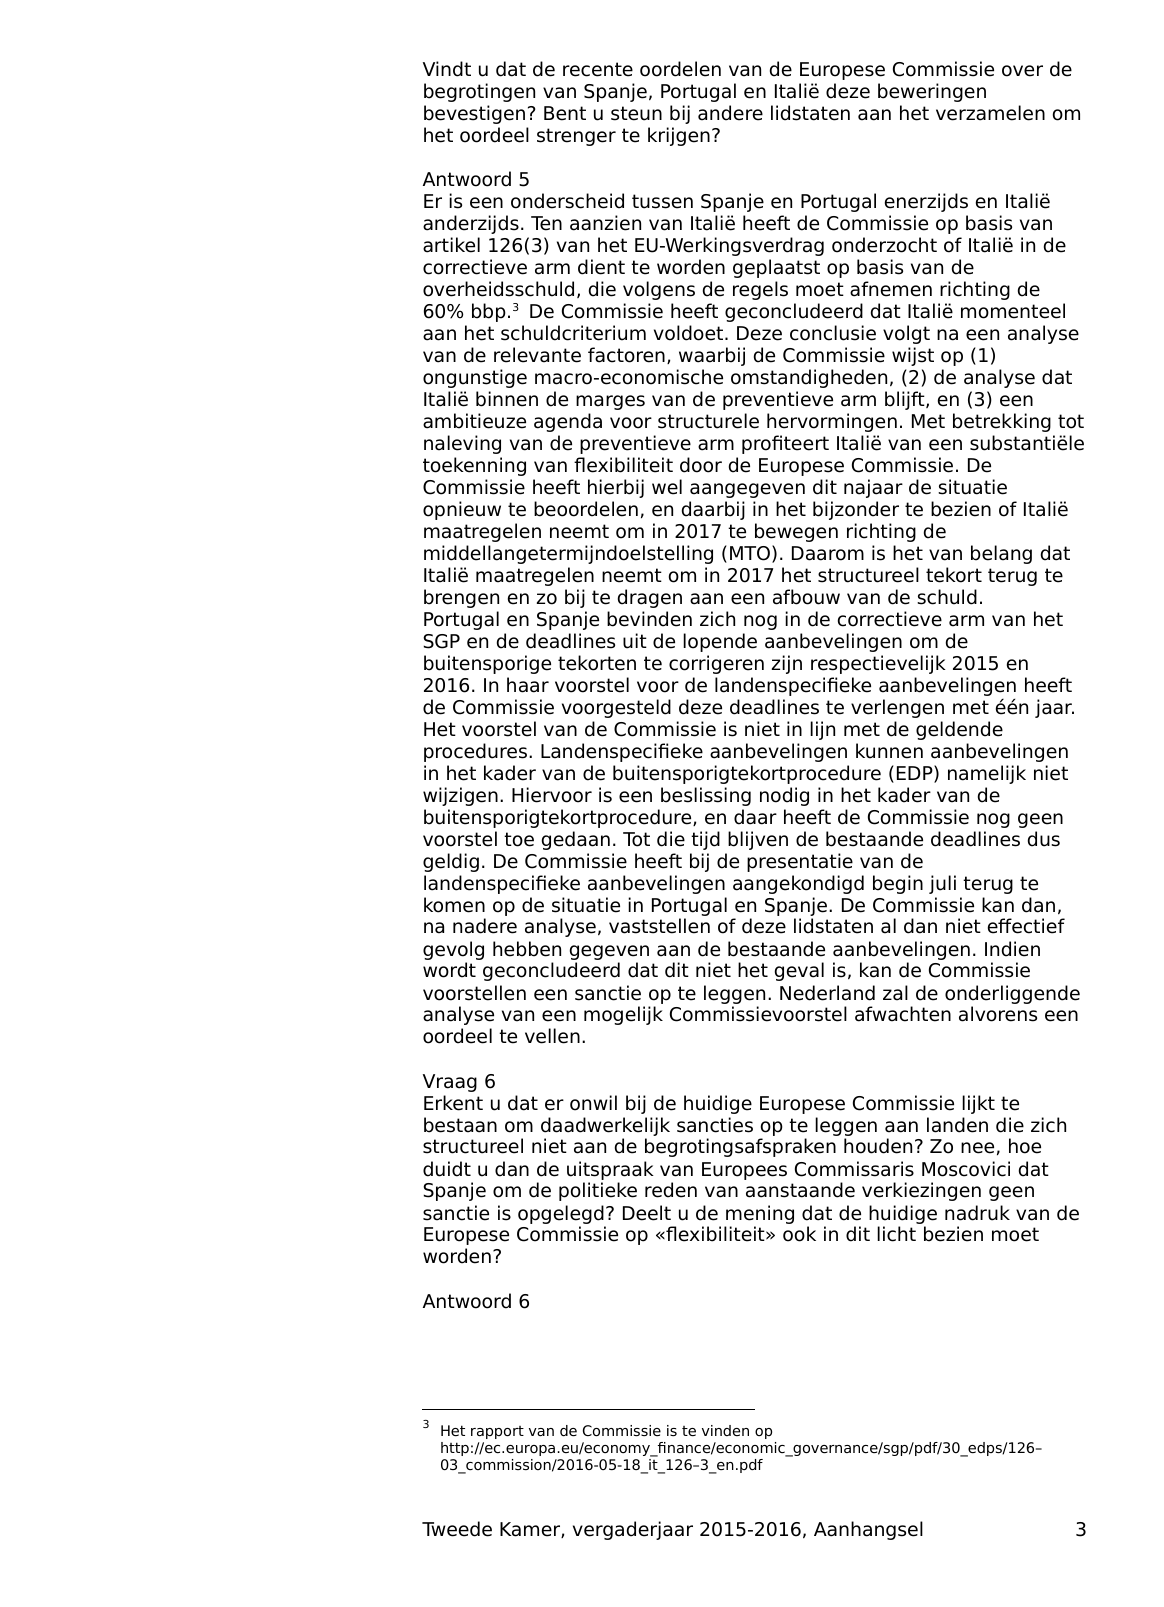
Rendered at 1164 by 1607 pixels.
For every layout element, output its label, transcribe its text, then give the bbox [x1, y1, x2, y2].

text Portugal en Spanje bevinden zich nog in de correctieve arm van het SGP en de deadlines uit de lopende aanbevelingen om de buitensporige tekorten te corrigeren zijn respectievelijk 2015 en 2016. In haar voorstel voor de landenspecifieke aanbevelingen heeft de Commissie voorgesteld deze deadlines te verlengen met één jaar. Het voorstel van de Commissie is niet in lijn met de geldende procedures. Landenspecifieke aanbevelingen kunnen aanbevelingen in het kader van de buitensporigtekortprocedure (EDP) namelijk niet wijzigen. Hiervoor is een beslissing nodig in het kader van de buitensporigtekortprocedure, en daar heeft de Commissie nog geen voorstel toe gedaan. Tot die tijd blijven de bestaande deadlines dus geldig. De Commissie heeft bij de presentatie van de landenspecifieke aanbevelingen aangekondigd begin juli terug te komen op de situatie in Portugal en Spanje. De Commissie kan dan, na nadere analyse, vaststellen of deze lidstaten al dan niet effectief gevolg hebben gegeven aan de bestaande aanbevelingen. Indien wordt geconcludeerd dat dit niet het geval is, kan de Commissie voorstellen een sanctie op te leggen. Nederland zal de onderliggende analyse van een mogelijk Commissievoorstel afwachten alvorens een oordeel te vellen. [422, 609, 1087, 1048]
text Vraag 6 [422, 1071, 1087, 1092]
text Antwoord 5 [422, 169, 1087, 191]
text Er is een onderscheid tussen Spanje en Portugal enerzijds en Italië anderzijds. Ten aanzien van Italië heeft de Commissie op basis van artikel 126(3) van het EU-Werkingsverdrag onderzocht of Italië in de correctieve arm dient te worden geplaatst op basis van de overheidsschuld, die volgens de regels moet afnemen richting de 60% bbp. De Commissie heeft geconcludeerd dat Italië momenteel aan het schuldcriterium voldoet. Deze conclusie volgt na een analyse van de relevante factoren, waarbij de Commissie wijst op (1) ongunstige macro-economische omstandigheden, (2) de analyse dat Italië binnen de marges van de preventieve arm blijft, en (3) een ambitieuze agenda voor structurele hervormingen. Met betrekking tot naleving van de preventieve arm profiteert Italië van een substantiële toekenning van flexibiliteit door de Europese Commissie. De Commissie heeft hierbij wel aangegeven dit najaar de situatie opnieuw te beoordelen, en daarbij in het bijzonder te bezien of Italië maatregelen neemt om in 2017 te bewegen richting de middellangetermijndoelstelling (MTO). Daarom is het van belang dat Italië maatregelen neemt om in 2017 het structureel tekort terug te brengen en zo bij te dragen aan een afbouw van de schuld. [422, 191, 1087, 609]
text Antwoord 6 [422, 1291, 1087, 1312]
text Het rapport van de Commissie is te vinden op http://ec.europa.eu/economy_finance/economic_governance/sgp/pdf/30_edps/126–03_commission/2016-05-18_it_126–3_en.pdf [422, 1418, 1087, 1474]
text Erkent u dat er onwil bij de huidige Europese Commissie lijkt te bestaan om daadwerkelijk sancties op te leggen aan landen die zich structureel niet aan de begrotingsafspraken houden? Zo nee, hoe duidt u dan de uitspraak van Europees Commissaris Moscovici dat Spanje om de politieke reden van aanstaande verkiezingen geen sanctie is opgelegd? Deelt u de mening dat de huidige nadruk van de Europese Commissie op «flexibiliteit» ook in dit licht bezien moet worden? [422, 1092, 1087, 1268]
text Vindt u dat de recente oordelen van de Europese Commissie over de begrotingen van Spanje, Portugal en Italië deze beweringen bevestigen? Bent u steun bij andere lidstaten aan het verzamelen om het oordeel strenger te krijgen? [422, 59, 1087, 147]
